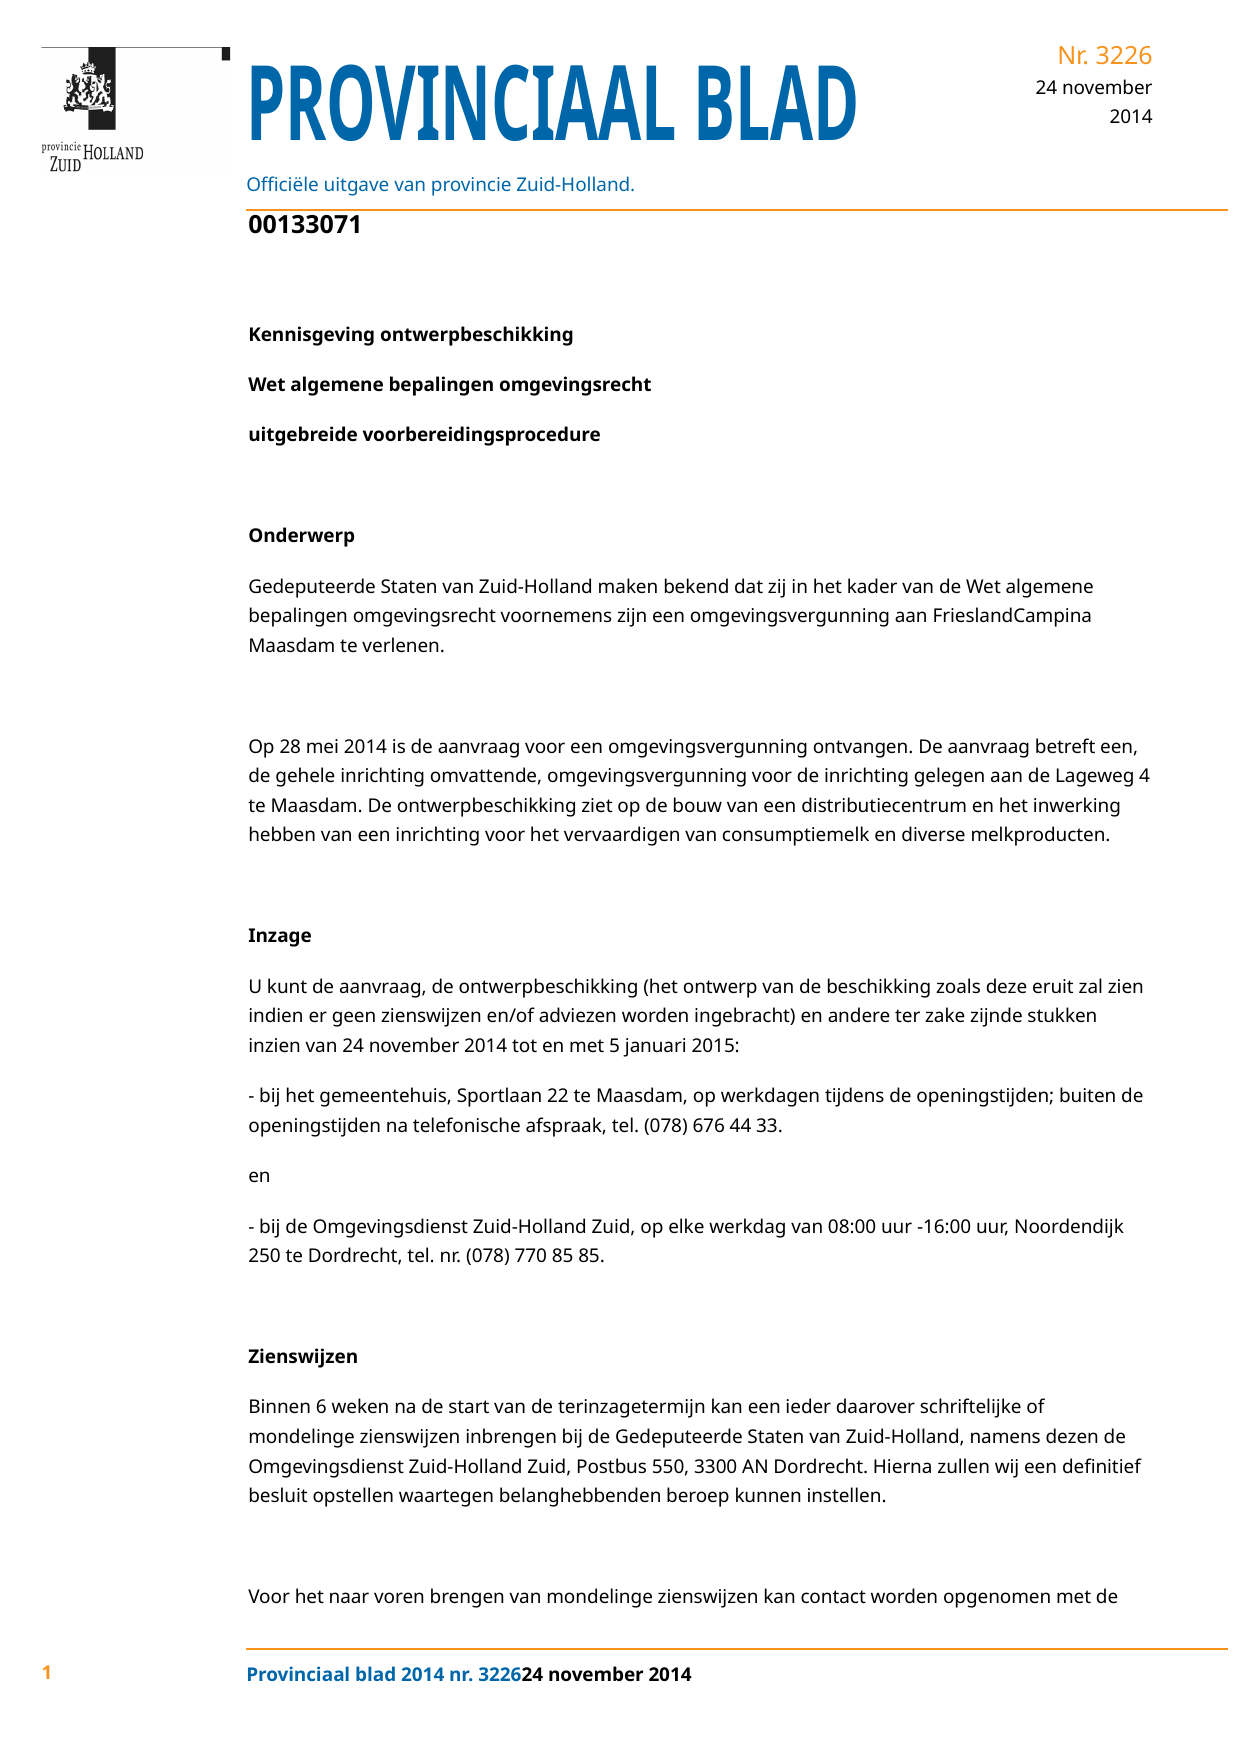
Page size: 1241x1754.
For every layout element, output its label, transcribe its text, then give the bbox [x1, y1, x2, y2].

text uitgebreide voorbereidingsprocedure [248, 422, 1152, 447]
text Gedeputeerde Staten van Zuid-Holland maken bekend dat zij in het kader van de Wet algemene bepalingen omgevingsrecht voornemens zijn een omgevingsvergunning aan FrieslandCampina Maasdam te verlenen. [248, 573, 1152, 658]
text Onderwerp [248, 522, 1152, 548]
text U kunt de aanvraag, de ontwerpbeschikking (het ontwerp van de beschikking zoals deze eruit zal zien indien er geen zienswijzen en/of adviezen worden ingebracht) en andere ter zake zijnde stukken inzien van 24 november 2014 tot en met 5 januari 2015: [248, 973, 1152, 1058]
picture [41, 47, 231, 172]
text Inzage [248, 922, 1152, 948]
text Zienswijzen [248, 1343, 1152, 1369]
text - bij het gemeentehuis, Sportlaan 22 te Maasdam, op werkdagen tijdens de openingstijden; buiten de openingstijden na telefonische afspraak, tel. (078) 676 44 33. [248, 1082, 1152, 1138]
text Voor het naar voren brengen van mondelinge zienswijzen kan contact worden opgenomen met de [248, 1583, 1152, 1609]
text - bij de Omgevingsdienst Zuid-Holland Zuid, op elke werkdag van 08:00 uur -16:00 uur, Noordendijk 250 te Dordrecht, tel. nr. (078) 770 85 85. [248, 1213, 1152, 1268]
text Kennisgeving ontwerpbeschikking [248, 321, 1152, 346]
text Binnen 6 weken na de start van de terinzagetermijn kan een ieder daarover schriftelijke of mondelinge zienswijzen inbrengen bij de Gedeputeerde Staten van Zuid-Holland, namens dezen de Omgevingsdienst Zuid-Holland Zuid, Postbus 550, 3300 AN Dordrecht. Hierna zullen wij een definitief besluit opstellen waartegen belanghebbenden beroep kunnen instellen. [248, 1394, 1152, 1508]
text Wet algemene bepalingen omgevingsrecht [248, 371, 1152, 397]
text Op 28 mei 2014 is de aanvraag voor een omgevingsvergunning ontvangen. De aanvraag betreft een, de gehele inrichting omvattende, omgevingsvergunning voor de inrichting gelegen aan de Lageweg 4 te Maasdam. De ontwerpbeschikking ziet op de bouw van een distributiecentrum en het inwerking hebben van een inrichting voor het vervaardigen van consumptiemelk en diverse melkproducten. [248, 733, 1152, 847]
text en [248, 1162, 1152, 1188]
text 00133071 [248, 211, 1152, 241]
